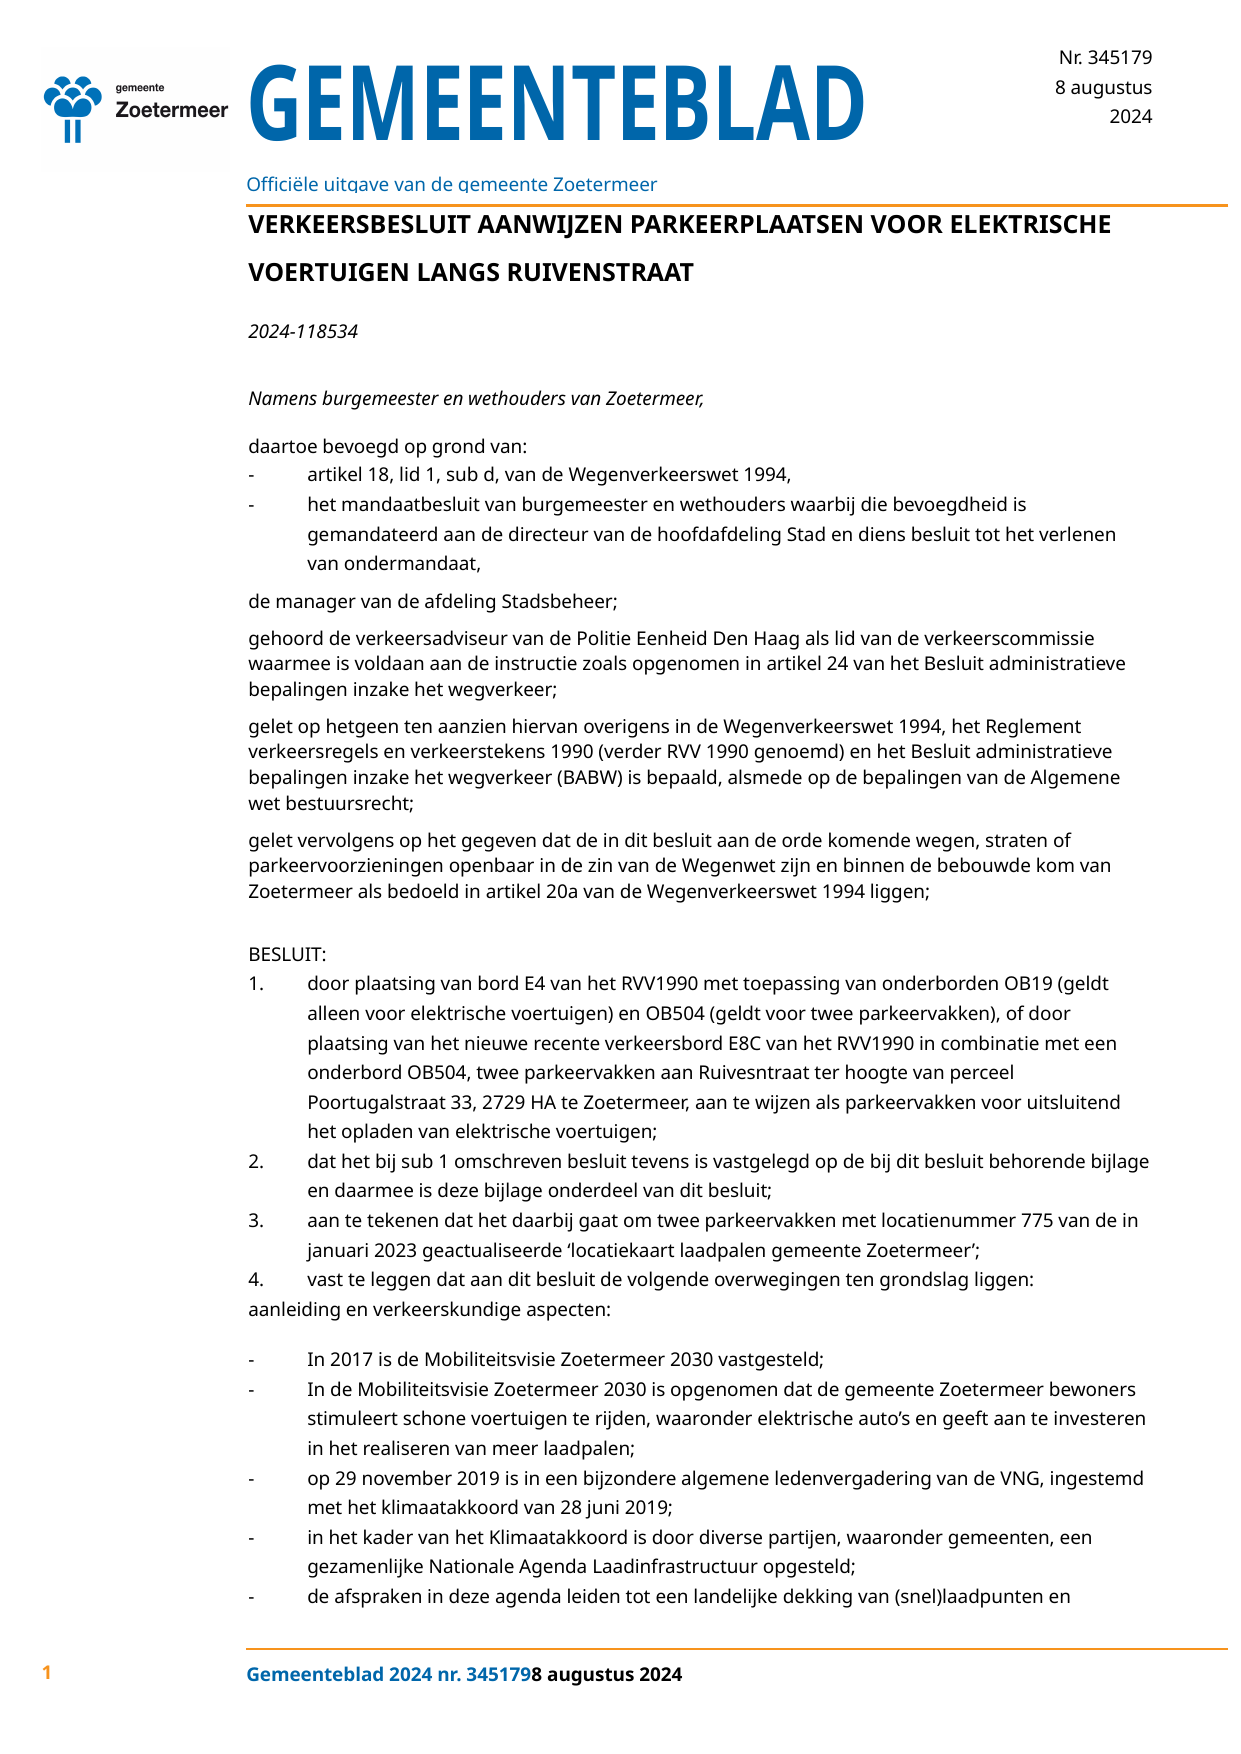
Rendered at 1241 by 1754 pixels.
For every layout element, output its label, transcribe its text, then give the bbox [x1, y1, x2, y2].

list op 29 november 2019 is in een bijzondere algemene ledenvergadering van de VNG, ingestemd met het klimaatakkoord van 28 juni 2019; [248, 1465, 1152, 1520]
list door plaatsing van bord E4 van het RVV1990 met toepassing van onderborden OB19 (geldt alleen voor elektrische voertuigen) en OB504 (geldt voor twee parkeervakken), of door plaatsing van het nieuwe recente verkeersbord E8C van het RVV1990 in combinatie met een onderbord OB504, twee parkeervakken aan Ruivesntraat ter hoogte van perceel Poortugalstraat 33, 2729 HA te Zoetermeer, aan te wijzen als parkeervakken voor uitsluitend het opladen van elektrische voertuigen; [248, 971, 1152, 1144]
list dat het bij sub 1 omschreven besluit tevens is vastgelegd op de bij dit besluit behorende bijlage en daarmee is deze bijlage onderdeel van dit besluit; [248, 1148, 1152, 1203]
list vast te leggen dat aan dit besluit de volgende overwegingen ten grondslag liggen: [248, 1266, 1152, 1292]
list aan te tekenen dat het daarbij gaat om twee parkeervakken met locatienummer 775 van de in januari 2023 geactualiseerde ‘locatiekaart laadpalen gemeente Zoetermeer’; [248, 1207, 1152, 1263]
list artikel 18, lid 1, sub d, van de Wegenverkeerswet 1994, [248, 462, 1152, 487]
picture [41, 47, 231, 172]
list in het kader van het Klimaatakkoord is door diverse partijen, waaronder gemeenten, een gezamenlijke Nationale Agenda Laadinfrastructuur opgesteld; [248, 1524, 1152, 1579]
text de manager van de afdeling Stadsbeheer; [248, 588, 1152, 614]
list de afspraken in deze agenda leiden tot een landelijke dekking van (snel)laadpunten en [248, 1583, 1152, 1609]
text Namens burgemeester en wethouders van Zoetermeer, [248, 386, 1152, 411]
text aanleiding en verkeerskundige aspecten: [248, 1296, 1152, 1322]
text VERKEERSBESLUIT AANWIJZEN PARKEERPLAATSEN VOOR ELEKTRISCHE VOERTUIGEN LANGS RUIVENSTRAAT [248, 207, 1152, 288]
text daartoe bevoegd op grond van: [248, 433, 1152, 459]
list het mandaatbesluit van burgemeester en wethouders waarbij die bevoegdheid is gemandateerd aan de directeur van de hoofdafdeling Stad en diens besluit tot het verlenen van ondermandaat, [248, 491, 1152, 576]
text gelet vervolgens op het gegeven dat de in dit besluit aan de orde komende wegen, straten of parkeervoorzieningen openbaar in de zin van de Wegenwet zijn en binnen de bebouwde kom van Zoetermeer als bedoeld in artikel 20a van de Wegenverkeerswet 1994 liggen; [248, 827, 1152, 904]
text gehoord de verkeersadviseur van de Politie Eenheid Den Haag als lid van de verkeerscommissie waarmee is voldaan aan de instructie zoals opgenomen in artikel 24 van het Besluit administratieve bepalingen inzake het wegverkeer; [248, 625, 1152, 702]
text gelet op hetgeen ten aanzien hiervan overigens in de Wegenverkeerswet 1994, het Reglement verkeersregels en verkeerstekens 1990 (verder RVV 1990 genoemd) en het Besluit administratieve bepalingen inzake het wegverkeer (BABW) is bepaald, alsmede op de bepalingen van de Algemene wet bestuursrecht; [248, 713, 1152, 816]
text 2024-118534 [248, 318, 1152, 344]
list In de Mobiliteitsvisie Zoetermeer 2030 is opgenomen dat de gemeente Zoetermeer bewoners stimuleert schone voertuigen te rijden, waaronder elektrische auto’s en geeft aan te investeren in het realiseren van meer laadpalen; [248, 1376, 1152, 1461]
text BESLUIT: [248, 941, 1152, 967]
list In 2017 is de Mobiliteitsvisie Zoetermeer 2030 vastgesteld; [248, 1346, 1152, 1372]
